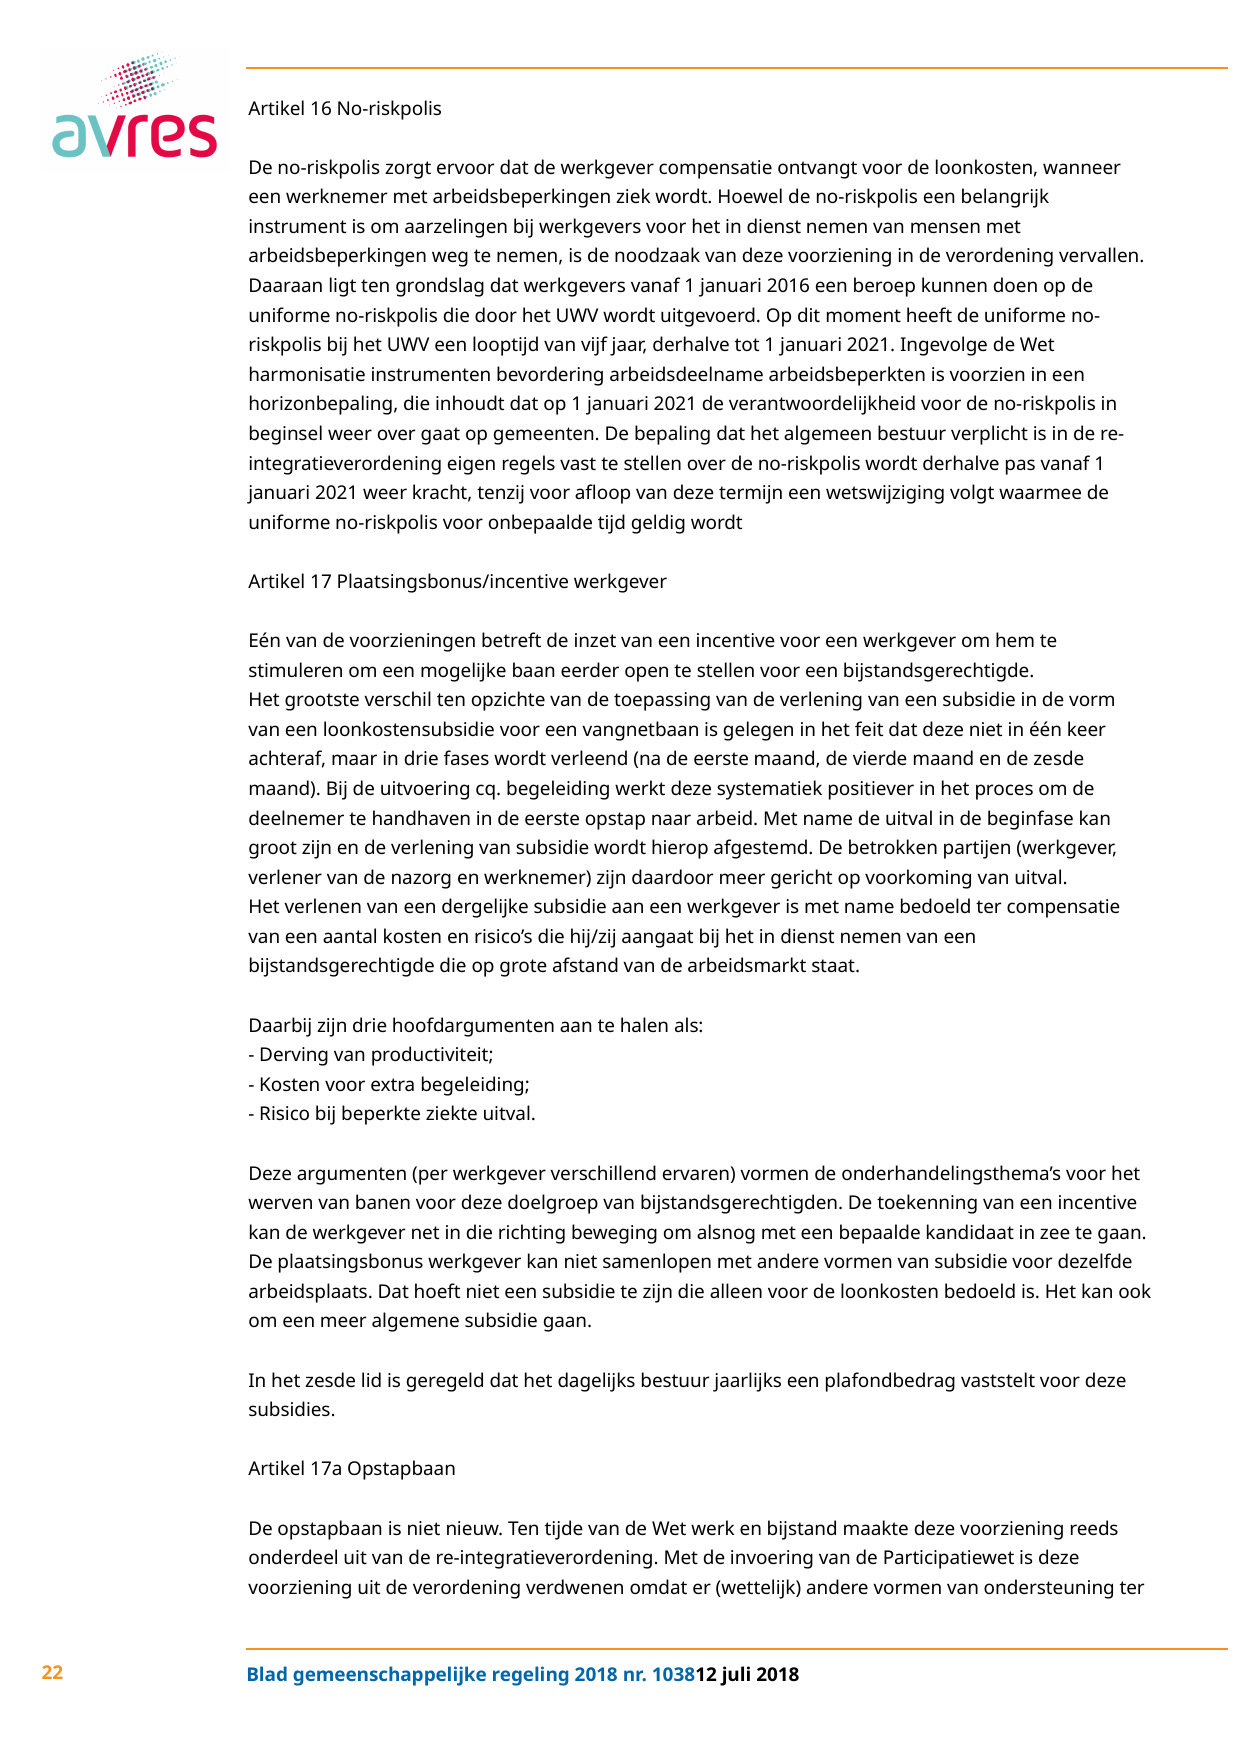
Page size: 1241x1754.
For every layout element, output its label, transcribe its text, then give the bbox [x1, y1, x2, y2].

text Deze argumenten (per werkgever verschillend ervaren) vormen de onderhandelingsthema’s voor het werven van banen voor deze doelgroep van bijstandsgerechtigden. De toekenning van een incentive kan de werkgever net in die richting beweging om alsnog met een bepaalde kandidaat in zee te gaan. [248, 1160, 1152, 1245]
text De plaatsingsbonus werkgever kan niet samenlopen met andere vormen van subsidie voor dezelfde arbeidsplaats. Dat hoeft niet een subsidie te zijn die alleen voor de loonkosten bedoeld is. Het kan ook om een meer algemene subsidie gaan. [248, 1248, 1152, 1333]
text Artikel 17a Opstapbaan [248, 1456, 1152, 1481]
text - Kosten voor extra begeleiding; [248, 1071, 1152, 1097]
text Artikel 16 No-riskpolis [248, 95, 1152, 121]
text Artikel 17 Plaatsingsbonus/incentive werkgever [248, 568, 1152, 594]
text In het zesde lid is geregeld dat het dagelijks bestuur jaarlijks een plafondbedrag vaststelt voor deze subsidies. [248, 1367, 1152, 1422]
text De opstapbaan is niet nieuw. Ten tijde van de Wet werk en bijstand maakte deze voorziening reeds onderdeel uit van de re-integratieverordening. Met de invoering van de Participatiewet is deze voorziening uit de verordening verdwenen omdat er (wettelijk) andere vormen van ondersteuning ter [248, 1515, 1152, 1600]
text De no-riskpolis zorgt ervoor dat de werkgever compensatie ontvangt voor de loonkosten, wanneer een werknemer met arbeidsbeperkingen ziek wordt. Hoewel de no-riskpolis een belangrijk instrument is om aarzelingen bij werkgevers voor het in dienst nemen van mensen met arbeidsbeperkingen weg te nemen, is de noodzaak van deze voorziening in de verordening vervallen. Daaraan ligt ten grondslag dat werkgevers vanaf 1 januari 2016 een beroep kunnen doen op de uniforme no-riskpolis die door het UWV wordt uitgevoerd. Op dit moment heeft de uniforme no-riskpolis bij het UWV een looptijd van vijf jaar, derhalve tot 1 januari 2021. Ingevolge de Wet harmonisatie instrumenten bevordering arbeidsdeelname arbeidsbeperkten is voorzien in een horizonbepaling, die inhoudt dat op 1 januari 2021 de verantwoordelijkheid voor de no-riskpolis in beginsel weer over gaat op gemeenten. De bepaling dat het algemeen bestuur verplicht is in de re-integratieverordening eigen regels vast te stellen over de no-riskpolis wordt derhalve pas vanaf 1 januari 2021 weer kracht, tenzij voor afloop van deze termijn een wetswijziging volgt waarmee de uniforme no-riskpolis voor onbepaalde tijd geldig wordt [248, 154, 1152, 535]
text Het verlenen van een dergelijke subsidie aan een werkgever is met name bedoeld ter compensatie van een aantal kosten en risico’s die hij/zij aangaat bij het in dienst nemen van een bijstandsgerechtigde die op grote afstand van de arbeidsmarkt staat. [248, 893, 1152, 978]
picture [41, 47, 231, 172]
text Eén van de voorzieningen betreft de inzet van een incentive voor een werkgever om hem te stimuleren om een mogelijke baan eerder open te stellen voor een bijstandsgerechtigde. [248, 627, 1152, 683]
text - Derving van productiviteit; [248, 1041, 1152, 1067]
text Daarbij zijn drie hoofdargumenten aan te halen als: [248, 1012, 1152, 1038]
text - Risico bij beperkte ziekte uitval. [248, 1101, 1152, 1126]
text Het grootste verschil ten opzichte van de toepassing van de verlening van een subsidie in de vorm van een loonkostensubsidie voor een vangnetbaan is gelegen in het feit dat deze niet in één keer achteraf, maar in drie fases wordt verleend (na de eerste maand, de vierde maand en de zesde maand). Bij de uitvoering cq. begeleiding werkt deze systematiek positiever in het proces om de deelnemer te handhaven in de eerste opstap naar arbeid. Met name de uitval in de beginfase kan groot zijn en de verlening van subsidie wordt hierop afgestemd. De betrokken partijen (werkgever, verlener van de nazorg en werknemer) zijn daardoor meer gericht op voorkoming van uitval. [248, 686, 1152, 890]
